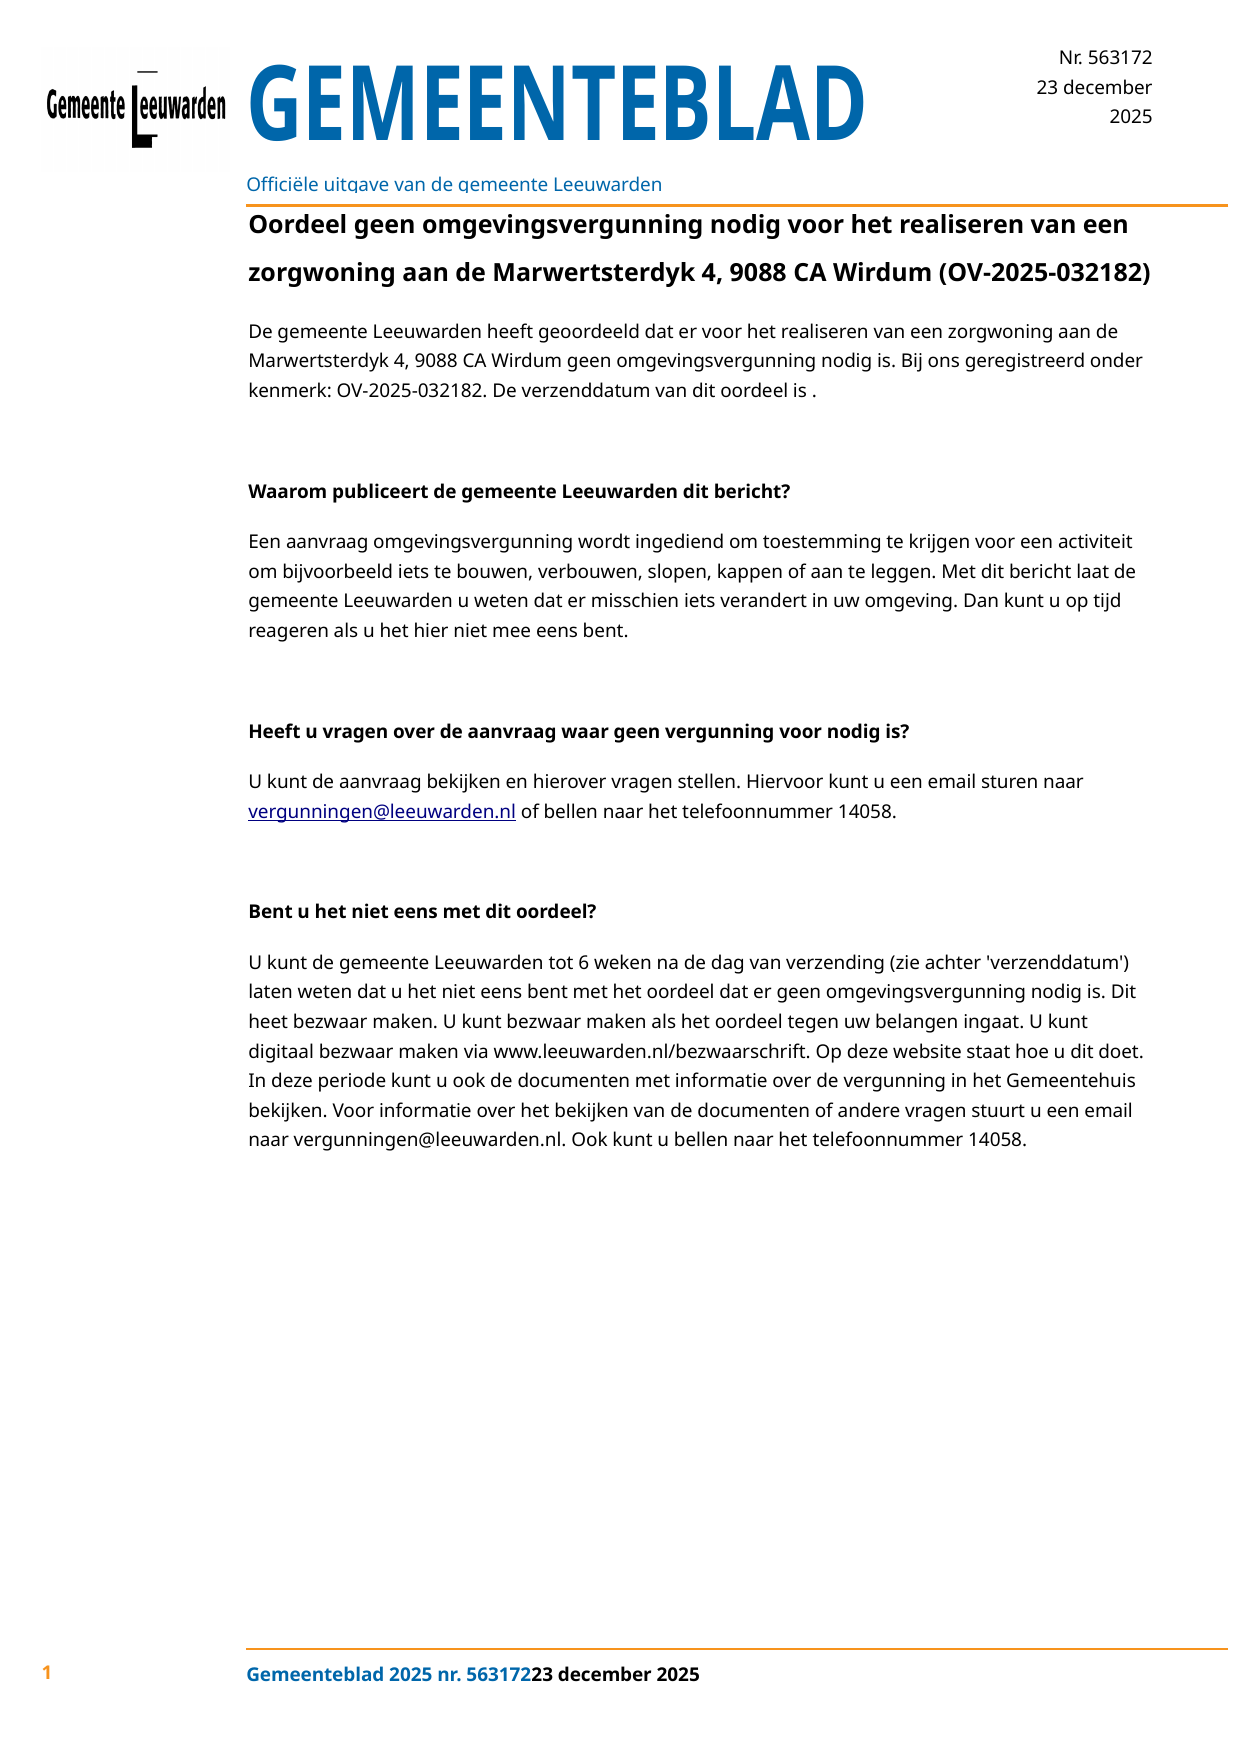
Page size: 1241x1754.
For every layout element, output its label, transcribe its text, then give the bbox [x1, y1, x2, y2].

text Bent u het niet eens met dit oordeel? [248, 899, 1152, 924]
text U kunt de gemeente Leeuwarden tot 6 weken na de dag van verzending (zie achter 'verzenddatum') laten weten dat u het niet eens bent met het oordeel dat er geen omgevingsvergunning nodig is. Dit heet bezwaar maken. U kunt bezwaar maken als het oordeel tegen uw belangen ingaat. U kunt digitaal bezwaar maken via www.leeuwarden.nl/bezwaarschrift. Op deze website staat hoe u dit doet. In deze periode kunt u ook de documenten met informatie over de vergunning in het Gemeentehuis bekijken. Voor informatie over het bekijken van de documenten of andere vragen stuurt u een email naar vergunningen@leeuwarden.nl. Ook kunt u bellen naar het telefoonnummer 14058. [248, 949, 1152, 1152]
text Heeft u vragen over de aanvraag waar geen vergunning voor nodig is? [248, 718, 1152, 744]
picture [41, 47, 231, 172]
text Waarom publiceert de gemeente Leeuwarden dit bericht? [248, 478, 1152, 504]
text Een aanvraag omgevingsvergunning wordt ingediend om toestemming te krijgen voor een activiteit om bijvoorbeeld iets te bouwen, verbouwen, slopen, kappen of aan te leggen. Met dit bericht laat de gemeente Leeuwarden u weten dat er misschien iets verandert in uw omgeving. Dan kunt u op tijd reageren als u het hier niet mee eens bent. [248, 528, 1152, 643]
text Oordeel geen omgevingsvergunning nodig voor het realiseren van een zorgwoning aan de Marwertsterdyk 4, 9088 CA Wirdum (OV-2025-032182) [248, 207, 1152, 288]
text U kunt de aanvraag bekijken en hierover vragen stellen. Hiervoor kunt u een email sturen naar vergunningen@leeuwarden.nl of bellen naar het telefoonnummer 14058. [248, 768, 1152, 824]
text De gemeente Leeuwarden heeft geoordeeld dat er voor het realiseren van een zorgwoning aan de Marwertsterdyk 4, 9088 CA Wirdum geen omgevingsvergunning nodig is. Bij ons geregistreerd onder kenmerk: OV-2025-032182. De verzenddatum van dit oordeel is . [248, 318, 1152, 403]
